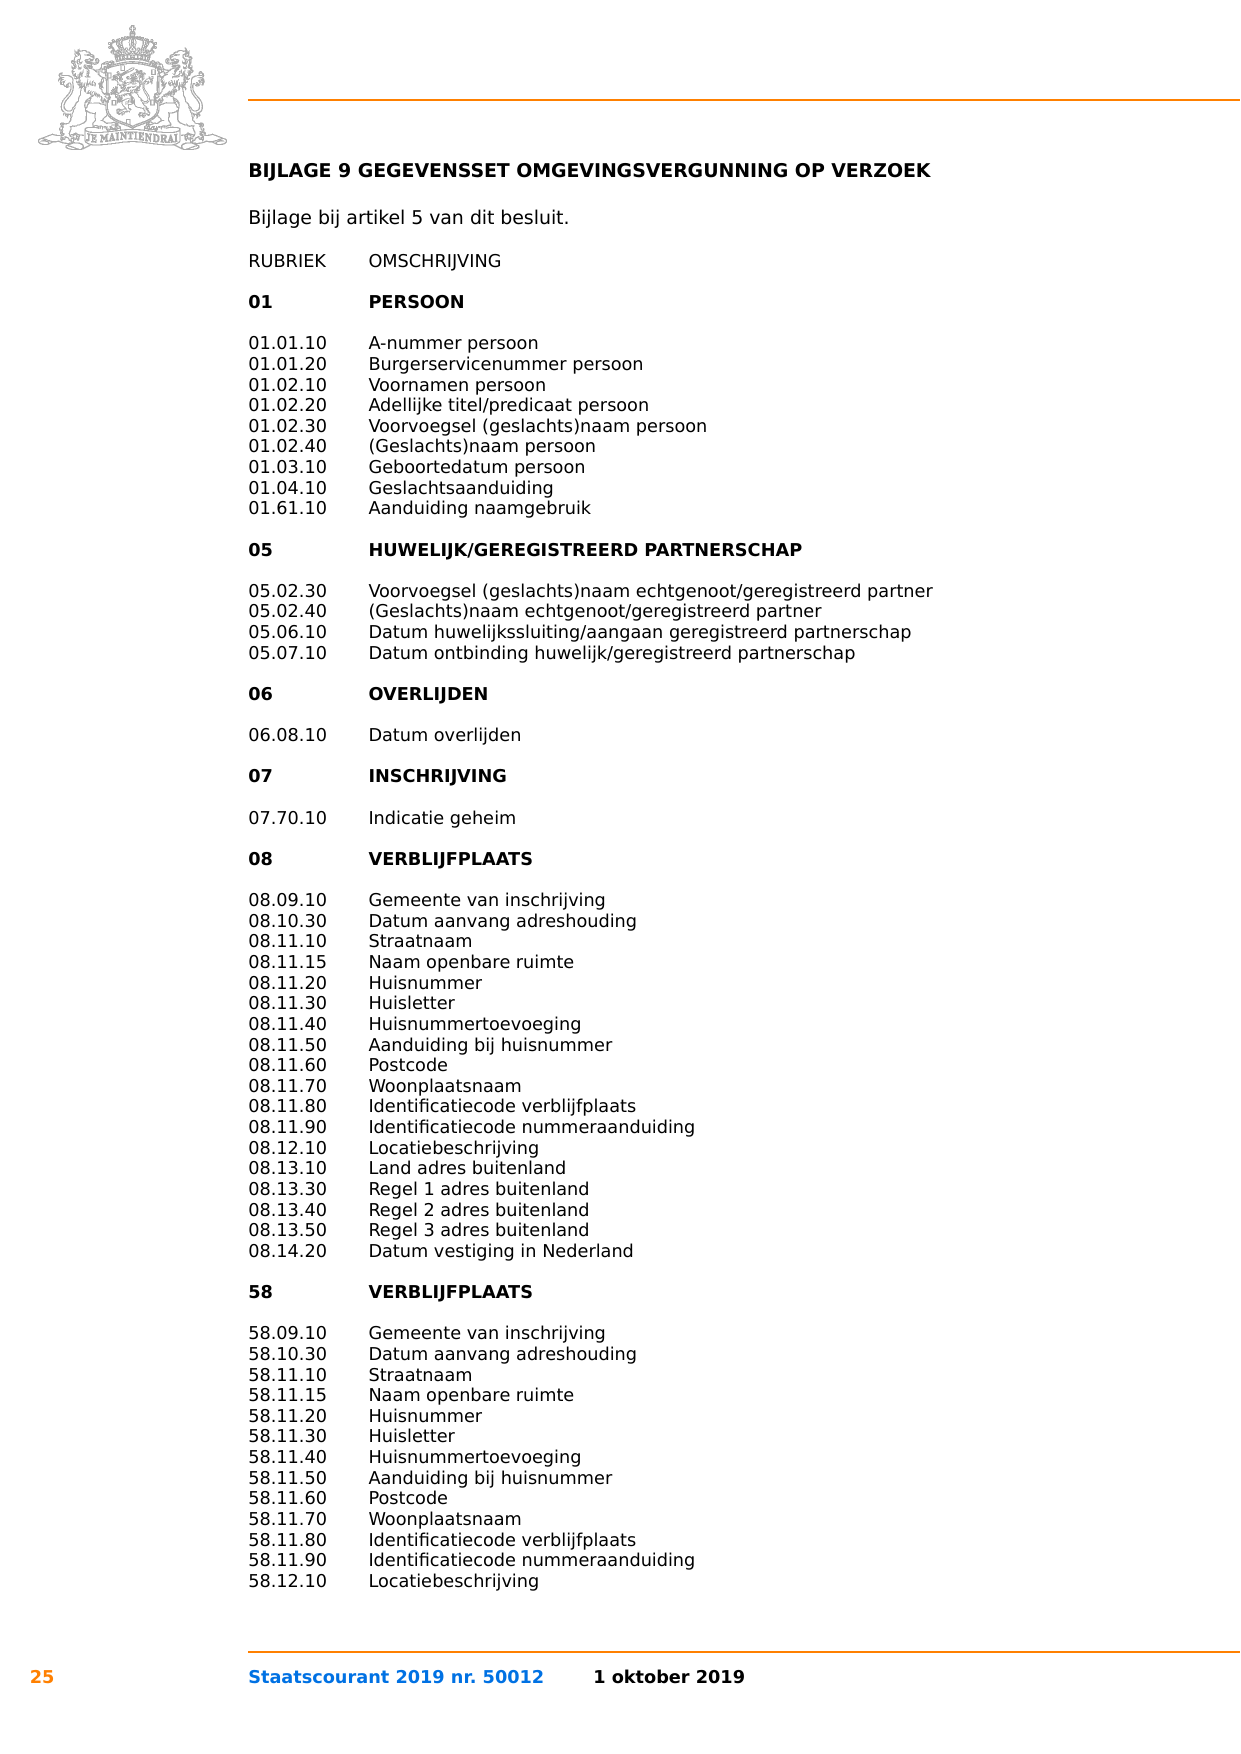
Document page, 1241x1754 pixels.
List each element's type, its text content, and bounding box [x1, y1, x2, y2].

table_cell (Geslachts)naam echtgenoot/geregistreerd partner [363, 601, 1163, 622]
table_cell 58.11.80 [248, 1530, 362, 1550]
table_cell 01.02.30 [248, 416, 362, 436]
table_cell 08.13.10 [248, 1158, 362, 1179]
table_cell 05.02.30 [248, 581, 362, 601]
table_header RUBRIEK [248, 251, 362, 271]
table_cell Woonplaatsnaam [363, 1076, 1163, 1096]
table_cell 07.70.10 [248, 808, 362, 828]
table_cell [363, 828, 1163, 849]
table_cell 01.01.10 [248, 333, 362, 354]
table_cell 01.02.40 [248, 436, 362, 457]
table_cell 08.11.70 [248, 1076, 362, 1096]
table_cell 05.07.10 [248, 643, 362, 663]
table_cell 08.11.10 [248, 931, 362, 952]
table_cell Burgerservicenummer persoon [363, 354, 1163, 374]
table_cell 05 [248, 540, 362, 560]
table_cell Datum aanvang adreshouding [363, 911, 1163, 931]
table_cell Naam openbare ruimte [363, 1385, 1163, 1406]
table_cell 05.06.10 [248, 622, 362, 643]
table_header OMSCHRIJVING [363, 251, 1163, 271]
table_cell 58.11.60 [248, 1488, 362, 1509]
table_cell [363, 560, 1163, 581]
table_cell 08.11.90 [248, 1117, 362, 1138]
table_cell Huisnummertoevoeging [363, 1447, 1163, 1468]
table_cell Datum aanvang adreshouding [363, 1344, 1163, 1364]
table_cell 58.11.15 [248, 1385, 362, 1406]
table_cell Huisletter [363, 993, 1163, 1014]
table_cell 58 [248, 1282, 362, 1303]
table_cell Adellijke titel/predicaat persoon [363, 395, 1163, 416]
table_cell 08.11.30 [248, 993, 362, 1014]
table_cell 08.13.30 [248, 1179, 362, 1199]
table_cell 07 [248, 766, 362, 787]
table_cell Land adres buitenland [363, 1158, 1163, 1179]
table_cell 58.11.70 [248, 1509, 362, 1529]
table_cell [363, 705, 1163, 725]
table_cell [248, 271, 362, 292]
table_cell [248, 1303, 362, 1323]
table_cell INSCHRIJVING [363, 766, 1163, 787]
table_cell Voornamen persoon [363, 375, 1163, 395]
table_cell [363, 313, 1163, 333]
table_cell Postcode [363, 1055, 1163, 1076]
table_cell Datum vestiging in Nederland [363, 1241, 1163, 1261]
table_cell 58.12.10 [248, 1571, 362, 1591]
table_cell 01.02.10 [248, 375, 362, 395]
table_cell Identificatiecode nummeraanduiding [363, 1117, 1163, 1138]
table_cell [363, 519, 1163, 539]
table_cell [248, 1261, 362, 1282]
table_cell [248, 705, 362, 725]
table_cell 08.11.60 [248, 1055, 362, 1076]
table_cell [363, 271, 1163, 292]
table_cell Voorvoegsel (geslachts)naam echtgenoot/geregistreerd partner [363, 581, 1163, 601]
table_cell [363, 1261, 1163, 1282]
table_cell Aanduiding bij huisnummer [363, 1035, 1163, 1055]
table_cell Woonplaatsnaam [363, 1509, 1163, 1529]
table_cell Gemeente van inschrijving [363, 1323, 1163, 1344]
table_cell Locatiebeschrijving [363, 1138, 1163, 1158]
text Bijlage bij artikel 5 van dit besluit. [248, 207, 1163, 229]
table_cell Huisnummer [363, 973, 1163, 993]
table_cell 01.04.10 [248, 478, 362, 498]
table_cell Locatiebeschrijving [363, 1571, 1163, 1591]
picture [38, 25, 227, 150]
table_cell [363, 1303, 1163, 1323]
table_cell Identificatiecode verblijfplaats [363, 1530, 1163, 1550]
table_cell [248, 663, 362, 684]
table_cell Aanduiding naamgebruik [363, 498, 1163, 519]
table_cell Regel 3 adres buitenland [363, 1220, 1163, 1241]
table_cell Regel 2 adres buitenland [363, 1200, 1163, 1220]
table_cell [248, 560, 362, 581]
table_cell 08.13.50 [248, 1220, 362, 1241]
table_cell Geslachtsaanduiding [363, 478, 1163, 498]
table_cell Identificatiecode nummeraanduiding [363, 1550, 1163, 1571]
table_cell A-nummer persoon [363, 333, 1163, 354]
table_cell Aanduiding bij huisnummer [363, 1468, 1163, 1488]
table_cell 08.11.80 [248, 1096, 362, 1117]
table_cell [363, 663, 1163, 684]
table_cell 01.02.20 [248, 395, 362, 416]
table_cell 08.09.10 [248, 890, 362, 911]
table_cell 58.09.10 [248, 1323, 362, 1344]
table_cell 01.03.10 [248, 457, 362, 478]
table_cell Datum ontbinding huwelijk/geregistreerd partnerschap [363, 643, 1163, 663]
table_cell [248, 870, 362, 890]
table_cell 08.11.40 [248, 1014, 362, 1034]
table_cell 08.11.15 [248, 952, 362, 973]
table_cell Postcode [363, 1488, 1163, 1509]
table_cell Regel 1 adres buitenland [363, 1179, 1163, 1199]
table_cell [248, 787, 362, 808]
table_cell Huisletter [363, 1426, 1163, 1447]
table_cell 01.01.20 [248, 354, 362, 374]
table_cell [248, 313, 362, 333]
table_cell Datum huwelijkssluiting/aangaan geregistreerd partnerschap [363, 622, 1163, 643]
table_cell OVERLIJDEN [363, 684, 1163, 704]
table_cell [248, 746, 362, 766]
table_cell Indicatie geheim [363, 808, 1163, 828]
table_cell 58.11.50 [248, 1468, 362, 1488]
table_cell Naam openbare ruimte [363, 952, 1163, 973]
table_cell VERBLIJFPLAATS [363, 1282, 1163, 1303]
table_cell [363, 870, 1163, 890]
table_cell 08 [248, 849, 362, 869]
table_cell 08.11.50 [248, 1035, 362, 1055]
table_cell 01.61.10 [248, 498, 362, 519]
table_cell Geboortedatum persoon [363, 457, 1163, 478]
table_cell 08.12.10 [248, 1138, 362, 1158]
table_cell [248, 828, 362, 849]
table_cell Straatnaam [363, 1365, 1163, 1385]
table_cell 58.11.10 [248, 1365, 362, 1385]
table_cell 06 [248, 684, 362, 704]
table_cell 58.11.90 [248, 1550, 362, 1571]
table_cell HUWELIJK/GEREGISTREERD PARTNERSCHAP [363, 540, 1163, 560]
table_cell 58.11.30 [248, 1426, 362, 1447]
table_cell (Geslachts)naam persoon [363, 436, 1163, 457]
table_cell [248, 519, 362, 539]
table_cell PERSOON [363, 292, 1163, 313]
table_cell 58.10.30 [248, 1344, 362, 1364]
table_cell Voorvoegsel (geslachts)naam persoon [363, 416, 1163, 436]
table_cell 06.08.10 [248, 725, 362, 746]
table_cell [363, 746, 1163, 766]
table_cell 08.11.20 [248, 973, 362, 993]
table_cell VERBLIJFPLAATS [363, 849, 1163, 869]
table_cell Datum overlijden [363, 725, 1163, 746]
table_cell 01 [248, 292, 362, 313]
table_cell 08.13.40 [248, 1200, 362, 1220]
table_cell [363, 787, 1163, 808]
table_cell 08.14.20 [248, 1241, 362, 1261]
table_cell 58.11.20 [248, 1406, 362, 1426]
table_cell 05.02.40 [248, 601, 362, 622]
table_cell Huisnummer [363, 1406, 1163, 1426]
table_cell 08.10.30 [248, 911, 362, 931]
table_cell 58.11.40 [248, 1447, 362, 1468]
table_cell Gemeente van inschrijving [363, 890, 1163, 911]
table_cell Straatnaam [363, 931, 1163, 952]
table_cell Huisnummertoevoeging [363, 1014, 1163, 1034]
table_cell Identificatiecode verblijfplaats [363, 1096, 1163, 1117]
subtitle BIJLAGE 9 GEGEVENSSET OMGEVINGSVERGUNNING OP VERZOEK [248, 160, 1163, 182]
